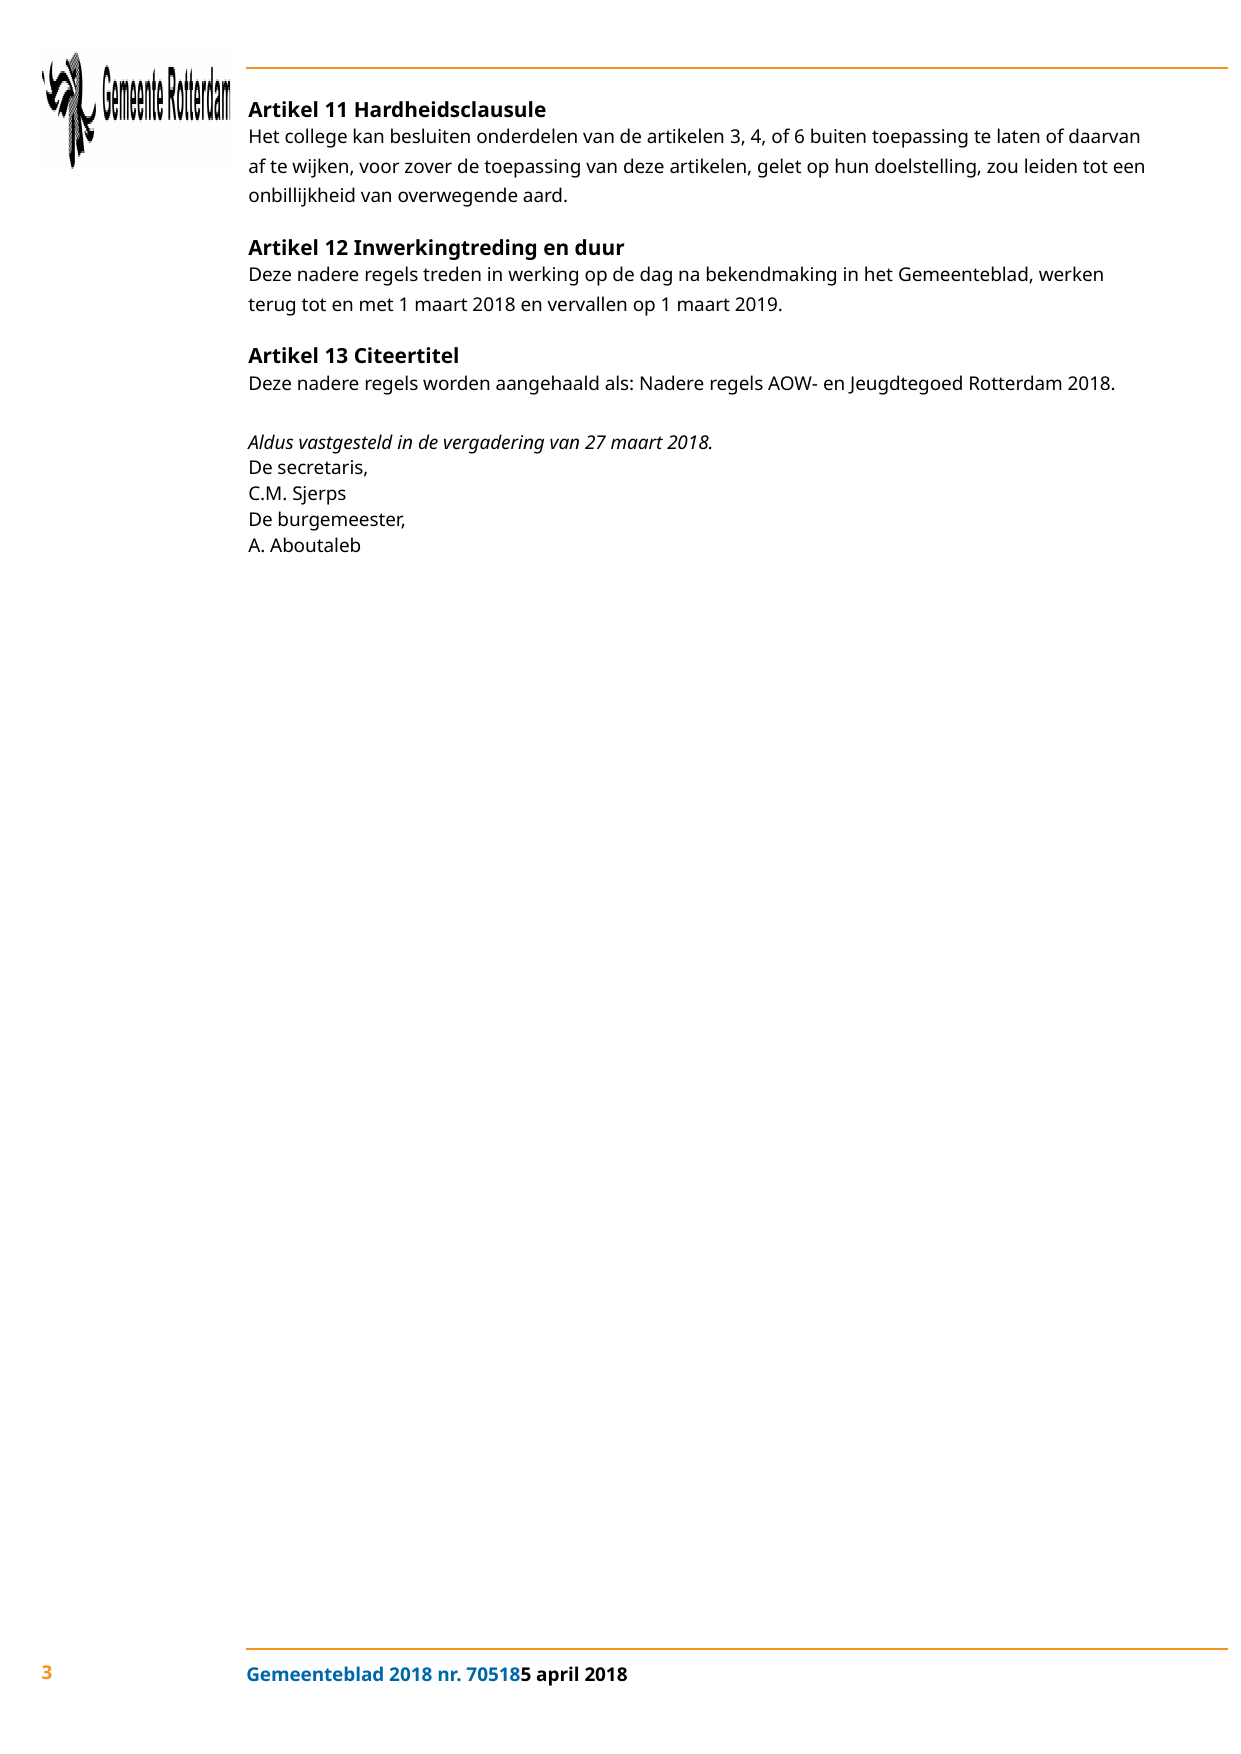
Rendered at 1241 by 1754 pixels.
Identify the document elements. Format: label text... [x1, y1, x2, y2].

text Artikel 13 Citeertitel [248, 341, 1152, 370]
text Aldus vastgesteld in de vergadering van 27 maart 2018. [248, 429, 1152, 454]
text Deze nadere regels treden in werking op de dag na bekendmaking in het Gemeenteblad, werken terug tot en met 1 maart 2018 en vervallen op 1 maart 2019. [248, 261, 1152, 317]
text Artikel 11 Hardheidsclausule [248, 95, 1152, 123]
text De secretaris, [248, 454, 1152, 480]
text Het college kan besluiten onderdelen van de artikelen 3, 4, of 6 buiten toepassing te laten of daarvan af te wijken, voor zover de toepassing van deze artikelen, gelet op hun doelstelling, zou leiden tot een onbillijkheid van overwegende aard. [248, 123, 1152, 208]
text C.M. Sjerps [248, 480, 1152, 506]
picture [41, 47, 231, 172]
text De burgemeester, [248, 506, 1152, 532]
text Artikel 12 Inwerkingtreding en duur [248, 233, 1152, 261]
text Deze nadere regels worden aangehaald als: Nadere regels AOW- en Jeugdtegoed Rotterdam 2018. [248, 370, 1152, 395]
text A. Aboutaleb [248, 532, 1152, 557]
